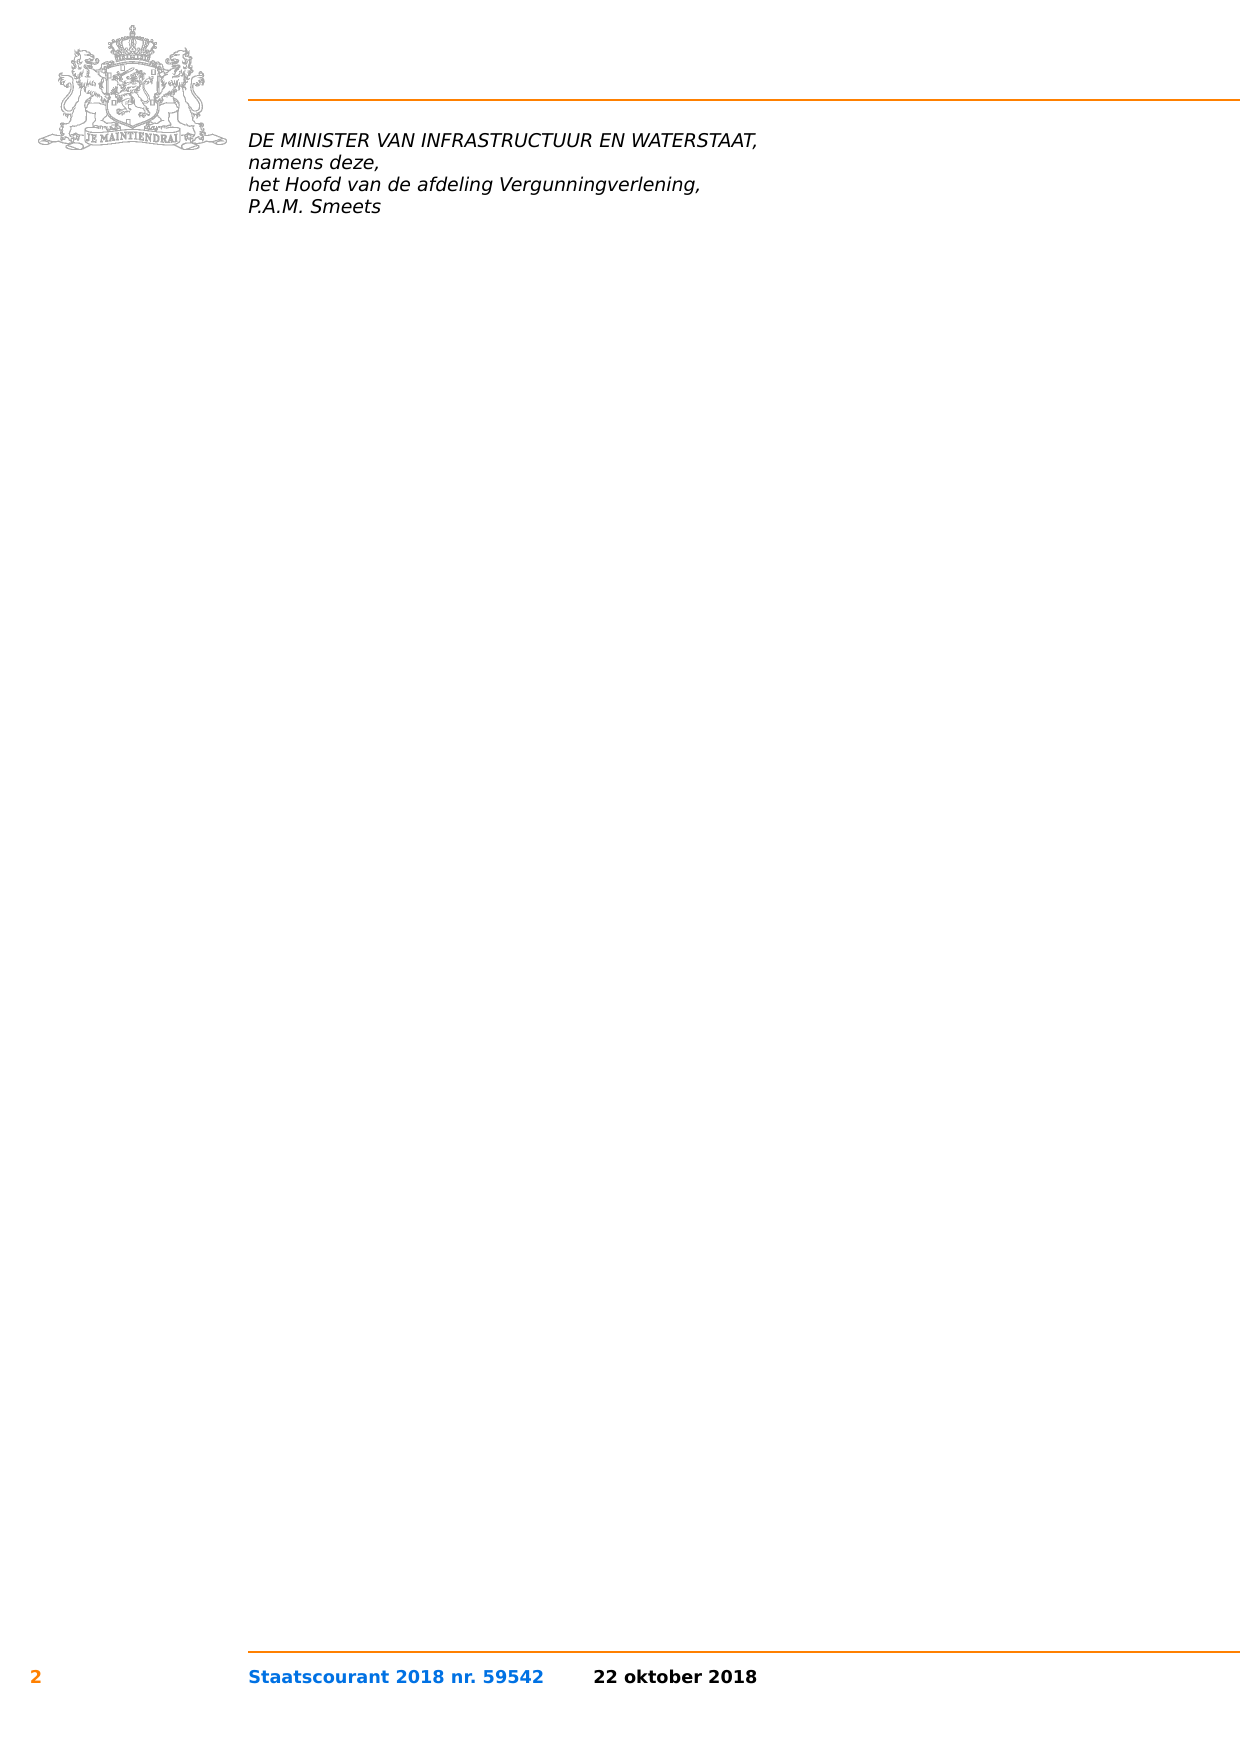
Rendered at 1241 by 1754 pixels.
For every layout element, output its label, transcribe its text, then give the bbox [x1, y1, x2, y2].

text DE MINISTER VAN INFRASTRUCTUUR EN WATERSTAAT, namens deze, het Hoofd van de afdeling Vergunningverlening, P.A.M. Smeets [248, 130, 1163, 218]
picture [38, 25, 227, 150]
